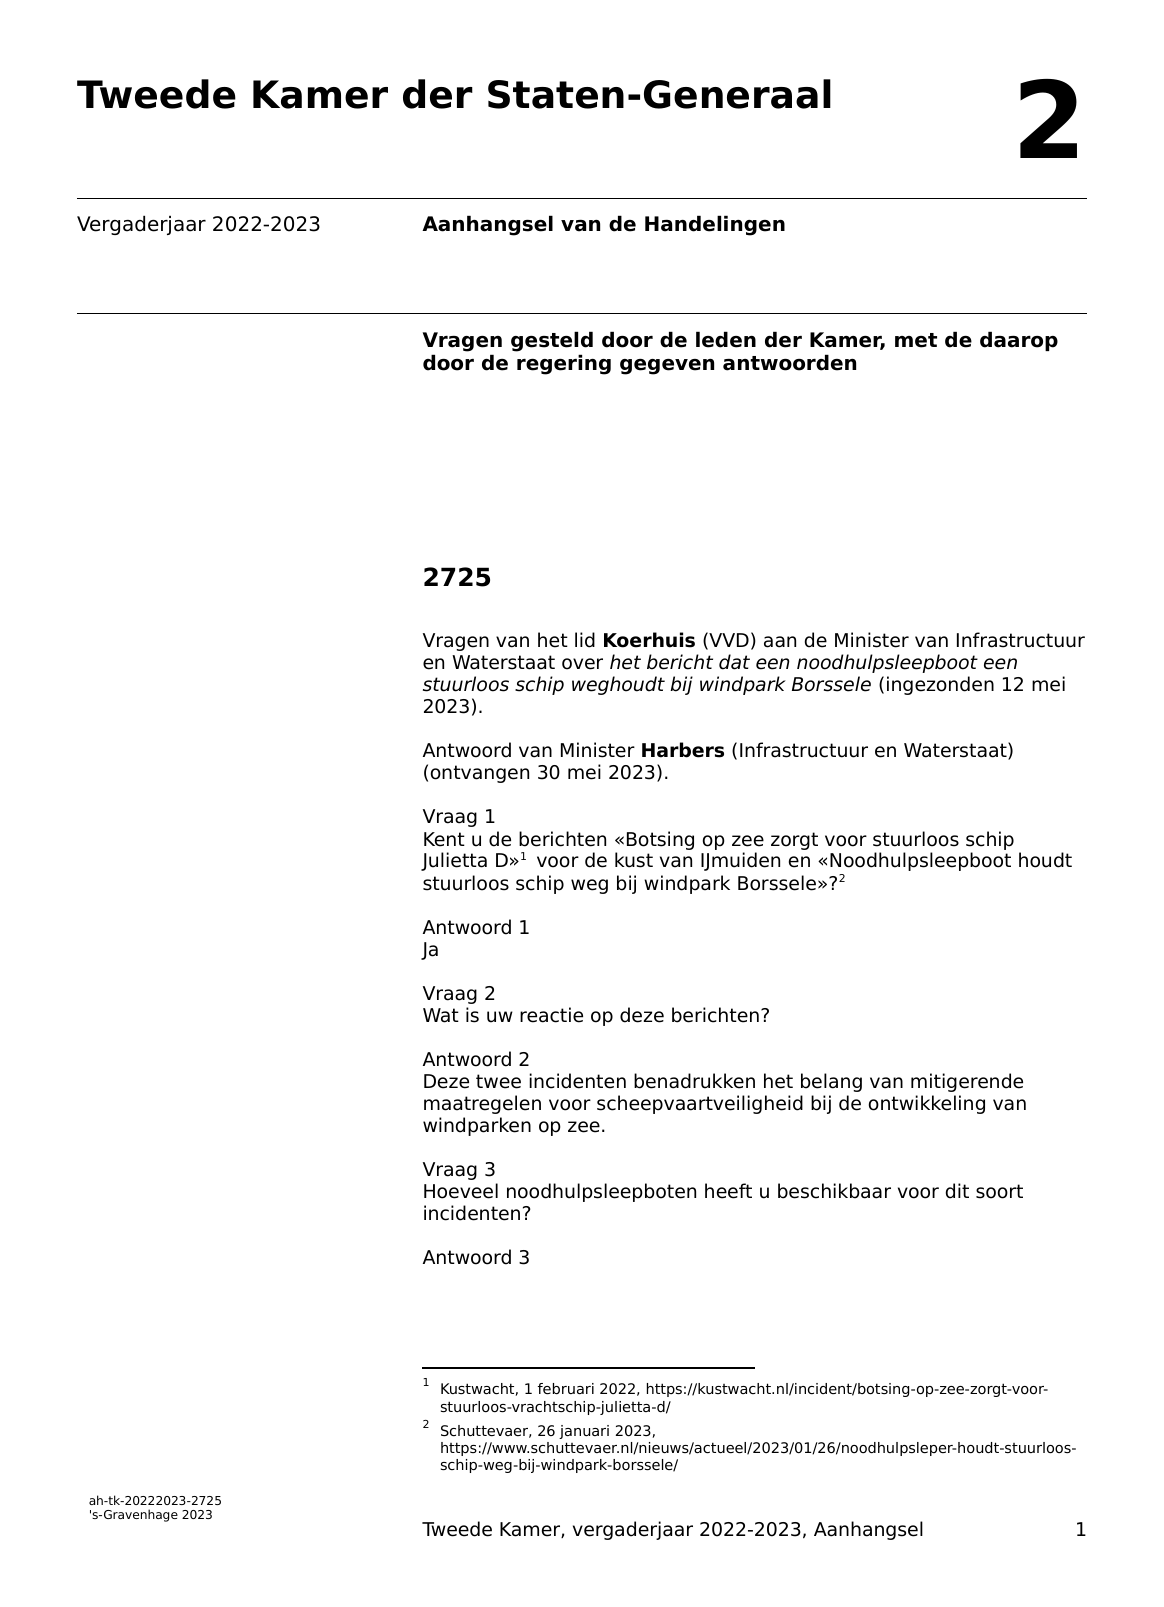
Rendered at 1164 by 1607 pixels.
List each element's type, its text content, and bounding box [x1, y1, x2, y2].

text ah-tk-20222023-2725 [88, 1494, 323, 1508]
table_cell Vragen gesteld door de leden der Kamer, met de daarop door de regering gegeven antwoorden [422, 314, 1087, 375]
text Kent u de berichten «Botsing op zee zorgt voor stuurloos schip Julietta D» voor de kust van IJmuiden en «Noodhulpsleepboot houdt stuurloos schip weg bij windpark Borssele»? [422, 828, 1087, 894]
table_header 2 [886, 59, 1087, 198]
text Vraag 1 [422, 806, 1087, 828]
text Antwoord 1 [422, 917, 1087, 938]
table_cell Vergaderjaar 2022-2023 [77, 199, 422, 313]
text Wat is uw reactie op deze berichten? [422, 1005, 1087, 1027]
text 's-Gravenhage 2023 [88, 1508, 323, 1522]
table_header Tweede Kamer der Staten-Generaal [77, 59, 886, 198]
table_cell [77, 314, 422, 375]
text Schuttevaer, 26 januari 2023, https://www.schuttevaer.nl/nieuws/actueel/2023/01/26/noodhulpsleper-houdt-stuurloos-schip-weg-bij-windpark-borssele/ [422, 1418, 1087, 1474]
text Vraag 2 [422, 983, 1087, 1005]
text Hoeveel noodhulpsleepboten heeft u beschikbaar voor dit soort incidenten? [422, 1181, 1087, 1225]
text Antwoord 2 [422, 1049, 1087, 1071]
text Ja [422, 938, 1087, 961]
text Vraag 3 [422, 1159, 1087, 1181]
text 2725 [422, 563, 1087, 592]
text Deze twee incidenten benadrukken het belang van mitigerende maatregelen voor scheepvaartveiligheid bij de ontwikkeling van windparken op zee. [422, 1071, 1087, 1137]
text Antwoord 3 [422, 1247, 1087, 1269]
table_cell Aanhangsel van de Handelingen [422, 199, 1087, 313]
text Vragen van het lid Koerhuis (VVD) aan de Minister van Infrastructuur en Waterstaat over het bericht dat een noodhulpsleepboot een stuurloos schip weghoudt bij windpark Borssele (ingezonden 12 mei 2023). [422, 630, 1087, 718]
text Kustwacht, 1 februari 2022, https://kustwacht.nl/incident/botsing-op-zee-zorgt-voor-stuurloos-vrachtschip-julietta-d/ [422, 1377, 1087, 1416]
text Antwoord van Minister Harbers (Infrastructuur en Waterstaat) (ontvangen 30 mei 2023). [422, 740, 1087, 784]
